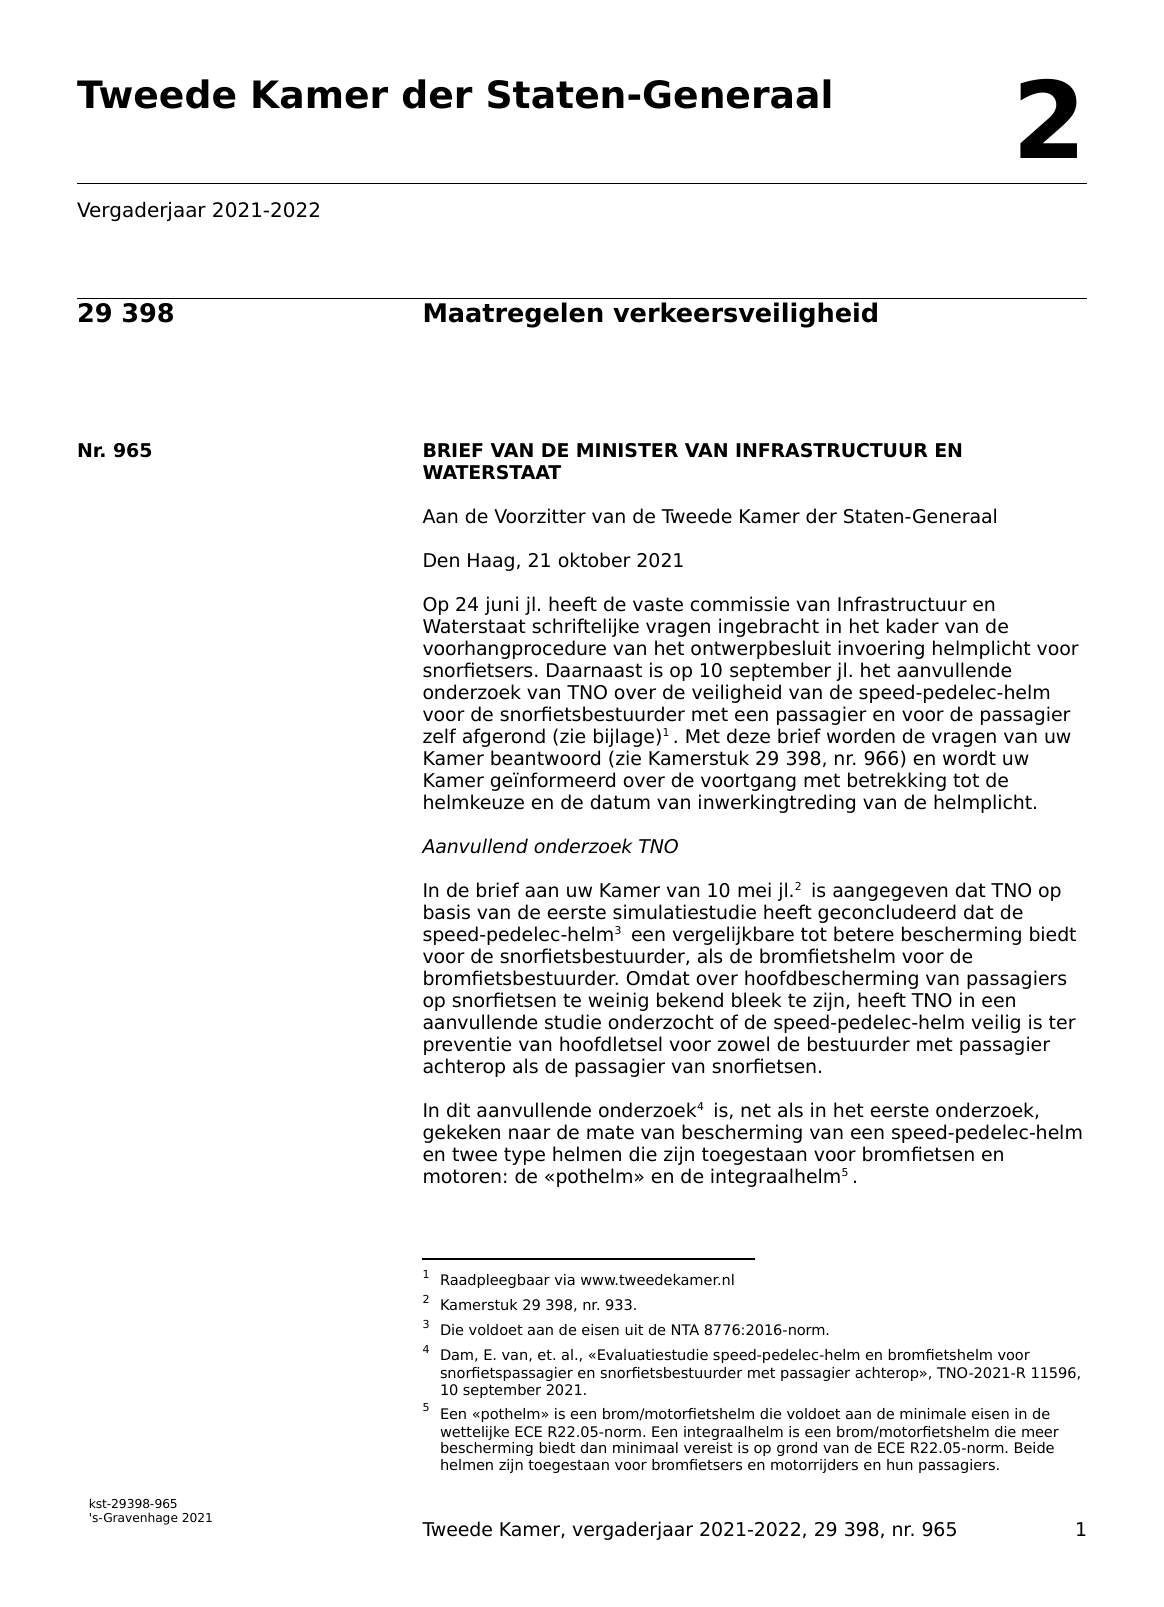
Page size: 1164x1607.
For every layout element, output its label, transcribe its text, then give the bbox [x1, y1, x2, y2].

table_header Tweede Kamer der Staten-Generaal [77, 59, 886, 183]
text 's-Gravenhage 2021 [88, 1511, 323, 1525]
text Kamerstuk 29 398, nr. 933. [422, 1293, 1087, 1315]
text Op 24 juni jl. heeft de vaste commissie van Infrastructuur en Waterstaat schriftelijke vragen ingebracht in het kader van de voorhangprocedure van het ontwerpbesluit invoering helmplicht voor snorfietsers. Daarnaast is op 10 september jl. het aanvullende onderzoek van TNO over de veiligheid van de speed-pedelec-helm voor de snorfietsbestuurder met een passagier en voor de passagier zelf afgerond (zie bijlage). Met deze brief worden de vragen van uw Kamer beantwoord (zie Kamerstuk 29 398, nr. 966) en wordt uw Kamer geïnformeerd over de voortgang met betrekking tot de helmkeuze en de datum van inwerkingtreding van de helmplicht. [422, 594, 1087, 814]
text In de brief aan uw Kamer van 10 mei jl. is aangegeven dat TNO op basis van de eerste simulatiestudie heeft geconcludeerd dat de speed-pedelec-helm een vergelijkbare tot betere bescherming biedt voor de snorfietsbestuurder, als de bromfietshelm voor de bromfietsbestuurder. Omdat over hoofdbescherming van passagiers op snorfietsen te weinig bekend bleek te zijn, heeft TNO in een aanvullende studie onderzocht of de speed-pedelec-helm veilig is ter preventie van hoofdletsel voor zowel de bestuurder met passagier achterop als de passagier van snorfietsen. [422, 880, 1087, 1078]
text Raadpleegbaar via www.tweedekamer.nl [422, 1268, 1087, 1290]
subtitle Nr. 965 BRIEF VAN DE MINISTER VAN INFRASTRUCTUUR EN WATERSTAAT [77, 440, 1087, 484]
text Aan de Voorzitter van de Tweede Kamer der Staten-Generaal [422, 506, 1087, 528]
table_header 2 [886, 59, 1087, 183]
text Die voldoet aan de eisen uit de NTA 8776:2016-norm. [422, 1318, 1087, 1340]
text In dit aanvullende onderzoek is, net als in het eerste onderzoek, gekeken naar de mate van bescherming van een speed-pedelec-helm en twee type helmen die zijn toegestaan voor bromfietsen en motoren: de «pothelm» en de integraalhelm. [422, 1100, 1087, 1188]
subtitle Aanvullend onderzoek TNO [422, 836, 1087, 858]
table_cell Vergaderjaar 2021-2022 [77, 184, 1087, 298]
text Een «pothelm» is een brom/motorfietshelm die voldoet aan de minimale eisen in de wettelijke ECE R22.05-norm. Een integraalhelm is een brom/motorfietshelm die meer bescherming biedt dan minimaal vereist is op grond van de ECE R22.05-norm. Beide helmen zijn toegestaan voor bromfietsers en motorrijders en hun passagiers. [422, 1402, 1087, 1474]
text Dam, E. van, et. al., «Evaluatiestudie speed-pedelec-helm en bromfietshelm voor snorfietspassagier en snorfietsbestuurder met passagier achterop», TNO-2021-R 11596, 10 september 2021. [422, 1343, 1087, 1399]
text kst-29398-965 [88, 1497, 323, 1511]
text Den Haag, 21 oktober 2021 [422, 550, 1087, 572]
subtitle 29 398 Maatregelen verkeersveiligheid [77, 299, 1087, 329]
